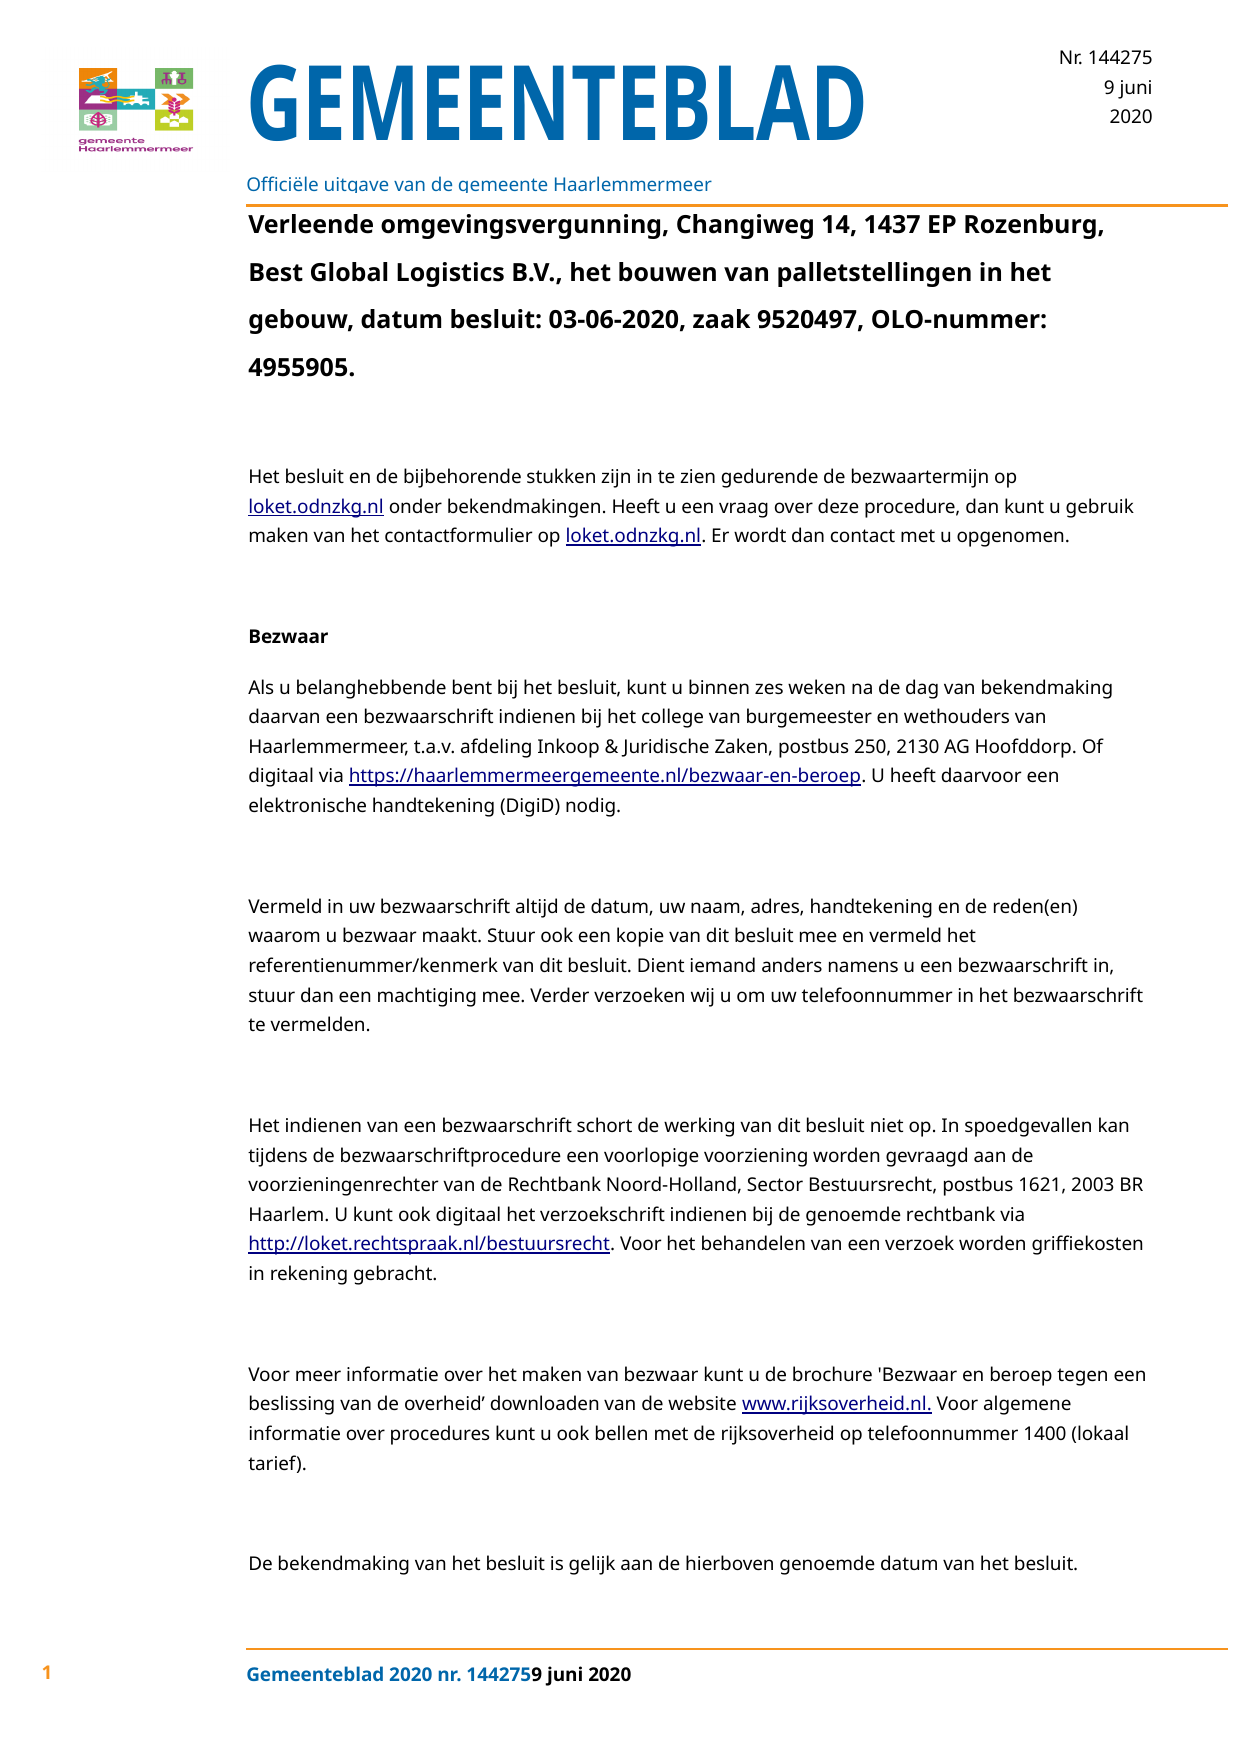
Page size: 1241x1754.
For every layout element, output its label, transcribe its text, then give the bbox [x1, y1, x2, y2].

text Het indienen van een bezwaarschrift schort de werking van dit besluit niet op. In spoedgevallen kan tijdens de bezwaarschriftprocedure een voorlopige voorziening worden gevraagd aan de voorzieningenrechter van de Rechtbank Noord-Holland, Sector Bestuursrecht, postbus 1621, 2003 BR Haarlem. U kunt ook digitaal het verzoekschrift indienen bij de genoemde rechtbank via http://loket.rechtspraak.nl/bestuursrecht. Voor het behandelen van een verzoek worden griffiekosten in rekening gebracht. [248, 1112, 1152, 1286]
text Vermeld in uw bezwaarschrift altijd de datum, uw naam, adres, handtekening en de reden(en) waarom u bezwaar maakt. Stuur ook een kopie van dit besluit mee en vermeld het referentienummer/kenmerk van dit besluit. Dient iemand anders namens u een bezwaarschrift in, stuur dan een machtiging mee. Verder verzoeken wij u om uw telefoonnummer in het bezwaarschrift te vermelden. [248, 893, 1152, 1037]
text Als u belanghebbende bent bij het besluit, kunt u binnen zes weken na de dag van bekendmaking daarvan een bezwaarschrift indienen bij het college van burgemeester en wethouders van Haarlemmermeer, t.a.v. afdeling Inkoop & Juridische Zaken, postbus 250, 2130 AG Hoofddorp. Of digitaal via https://haarlemmermeergemeente.nl/bezwaar-en-beroep. U heeft daarvoor een elektronische handtekening (DigiD) nodig. [248, 674, 1152, 818]
text Bezwaar [248, 623, 1152, 649]
text Voor meer informatie over het maken van bezwaar kunt u de brochure 'Bezwaar en beroep tegen een beslissing van de overheid’ downloaden van de website www.rijksoverheid.nl. Voor algemene informatie over procedures kunt u ook bellen met de rijksoverheid op telefoonnummer 1400 (lokaal tarief). [248, 1361, 1152, 1476]
text Het besluit en de bijbehorende stukken zijn in te zien gedurende de bezwaartermijn op loket.odnzkg.nl onder bekendmakingen. Heeft u een vraag over deze procedure, dan kunt u gebruik maken van het contactformulier op loket.odnzkg.nl. Er wordt dan contact met u opgenomen. [248, 463, 1152, 548]
text Verleende omgevingsvergunning, Changiweg 14, 1437 EP Rozenburg, Best Global Logistics B.V., het bouwen van palletstellingen in het gebouw, datum besluit: 03-06-2020, zaak 9520497, OLO-nummer: 4955905. [248, 207, 1152, 384]
picture [41, 47, 231, 172]
text De bekendmaking van het besluit is gelijk aan de hierboven genoemde datum van het besluit. [248, 1551, 1152, 1576]
